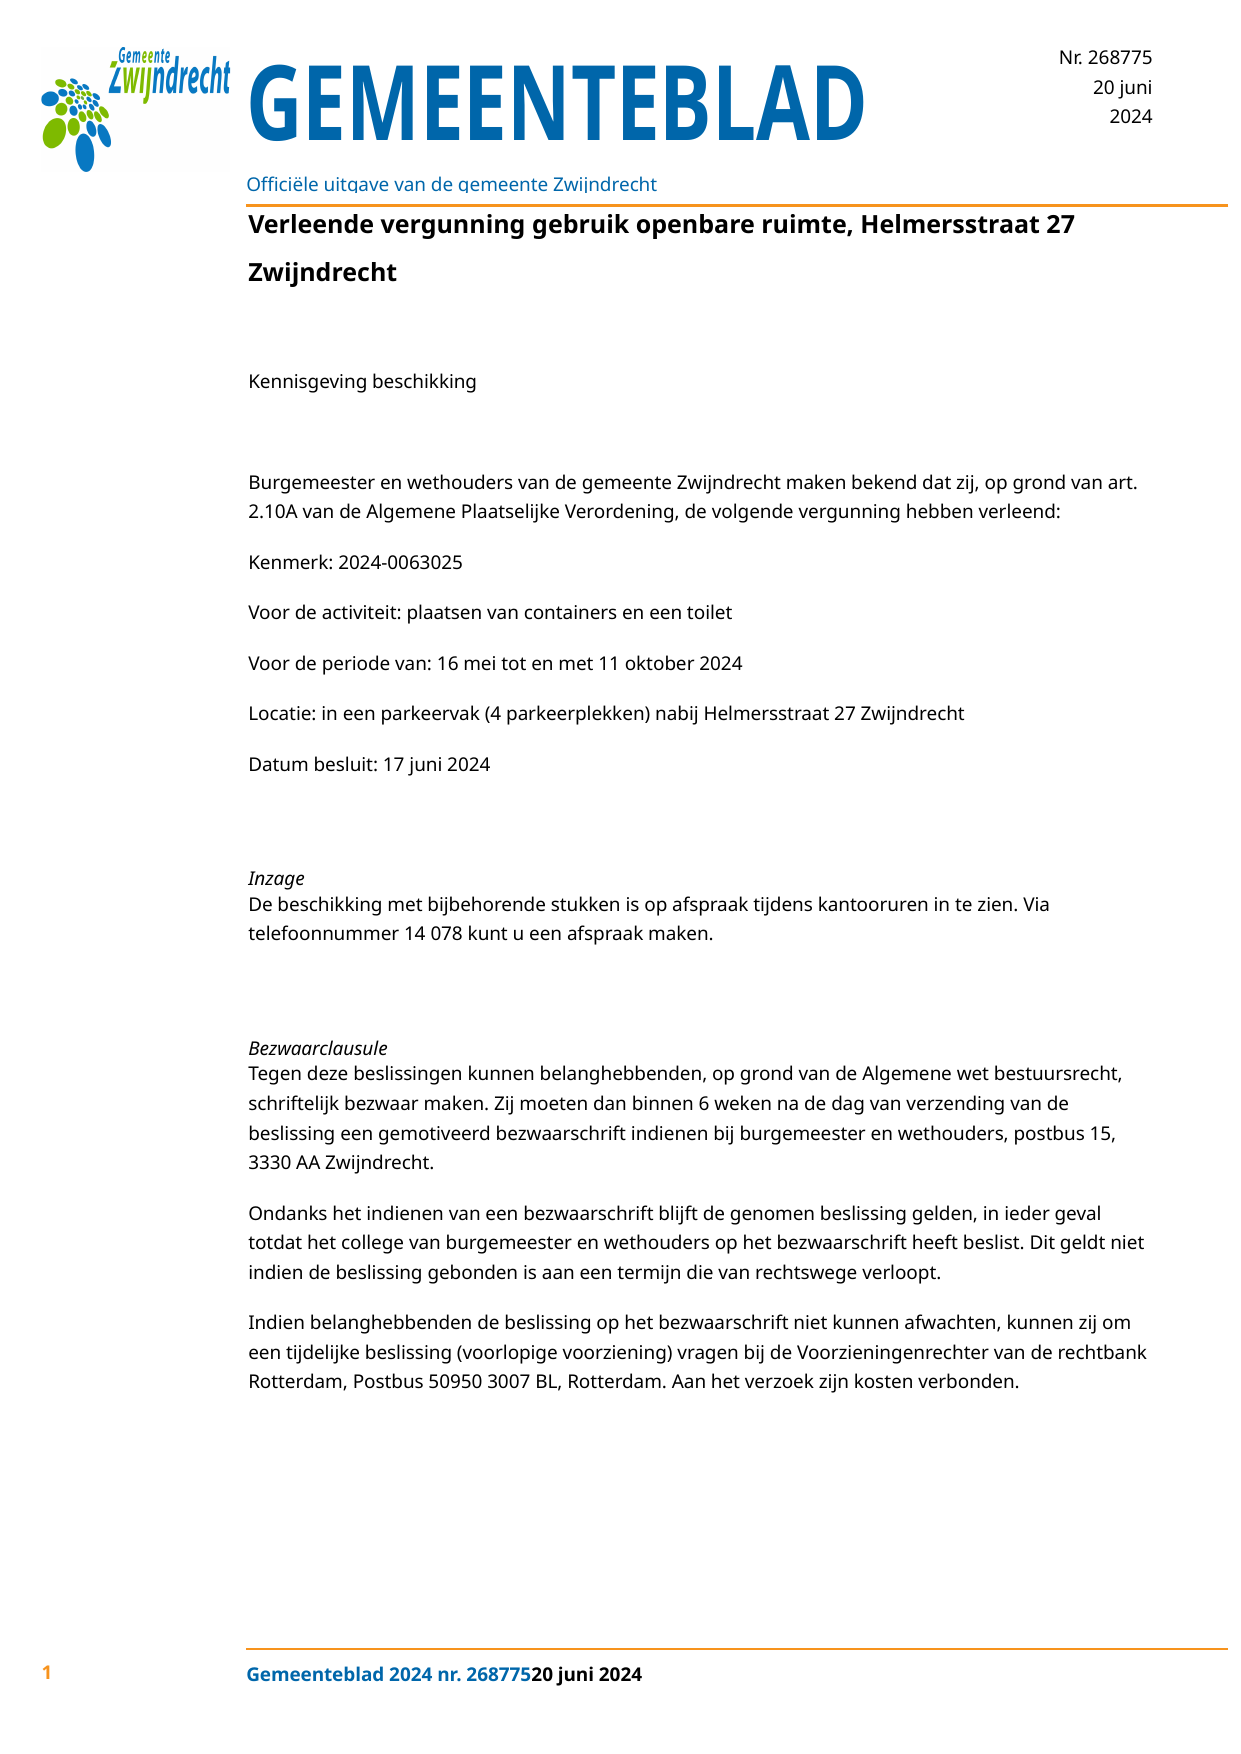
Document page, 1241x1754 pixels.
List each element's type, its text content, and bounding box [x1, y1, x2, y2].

text Kennisgeving beschikking [248, 368, 1152, 394]
text Verleende vergunning gebruik openbare ruimte, Helmersstraat 27 Zwijndrecht [248, 207, 1152, 288]
text Kenmerk: 2024-0063025 [248, 549, 1152, 575]
text Indien belanghebbenden de beslissing op het bezwaarschrift niet kunnen afwachten, kunnen zij om een tijdelijke beslissing (voorlopige voorziening) vragen bij de Voorzieningenrechter van de rechtbank Rotterdam, Postbus 50950 3007 BL, Rotterdam. Aan het verzoek zijn kosten verbonden. [248, 1309, 1152, 1394]
text Bezwaarclausule [248, 1035, 1152, 1061]
text Inzage [248, 865, 1152, 891]
text Voor de activiteit: plaatsen van containers en een toilet [248, 599, 1152, 625]
text Datum besluit: 17 juni 2024 [248, 751, 1152, 777]
text Tegen deze beslissingen kunnen belanghebbenden, op grond van de Algemene wet bestuursrecht, schriftelijk bezwaar maken. Zij moeten dan binnen 6 weken na de dag van verzending van de beslissing een gemotiveerd bezwaarschrift indienen bij burgemeester en wethouders, postbus 15, 3330 AA Zwijndrecht. [248, 1061, 1152, 1175]
text De beschikking met bijbehorende stukken is op afspraak tijdens kantooruren in te zien. Via telefoonnummer 14 078 kunt u een afspraak maken. [248, 891, 1152, 946]
text Burgemeester en wethouders van de gemeente Zwijndrecht maken bekend dat zij, op grond van art. 2.10A van de Algemene Plaatselijke Verordening, de volgende vergunning hebben verleend: [248, 469, 1152, 524]
text Voor de periode van: 16 mei tot en met 11 oktober 2024 [248, 650, 1152, 676]
text Locatie: in een parkeervak (4 parkeerplekken) nabij Helmersstraat 27 Zwijndrecht [248, 700, 1152, 726]
text Ondanks het indienen van een bezwaarschrift blijft de genomen beslissing gelden, in ieder geval totdat het college van burgemeester en wethouders op het bezwaarschrift heeft beslist. Dit geldt niet indien de beslissing gebonden is aan een termijn die van rechtswege verloopt. [248, 1200, 1152, 1285]
picture [41, 47, 231, 172]
